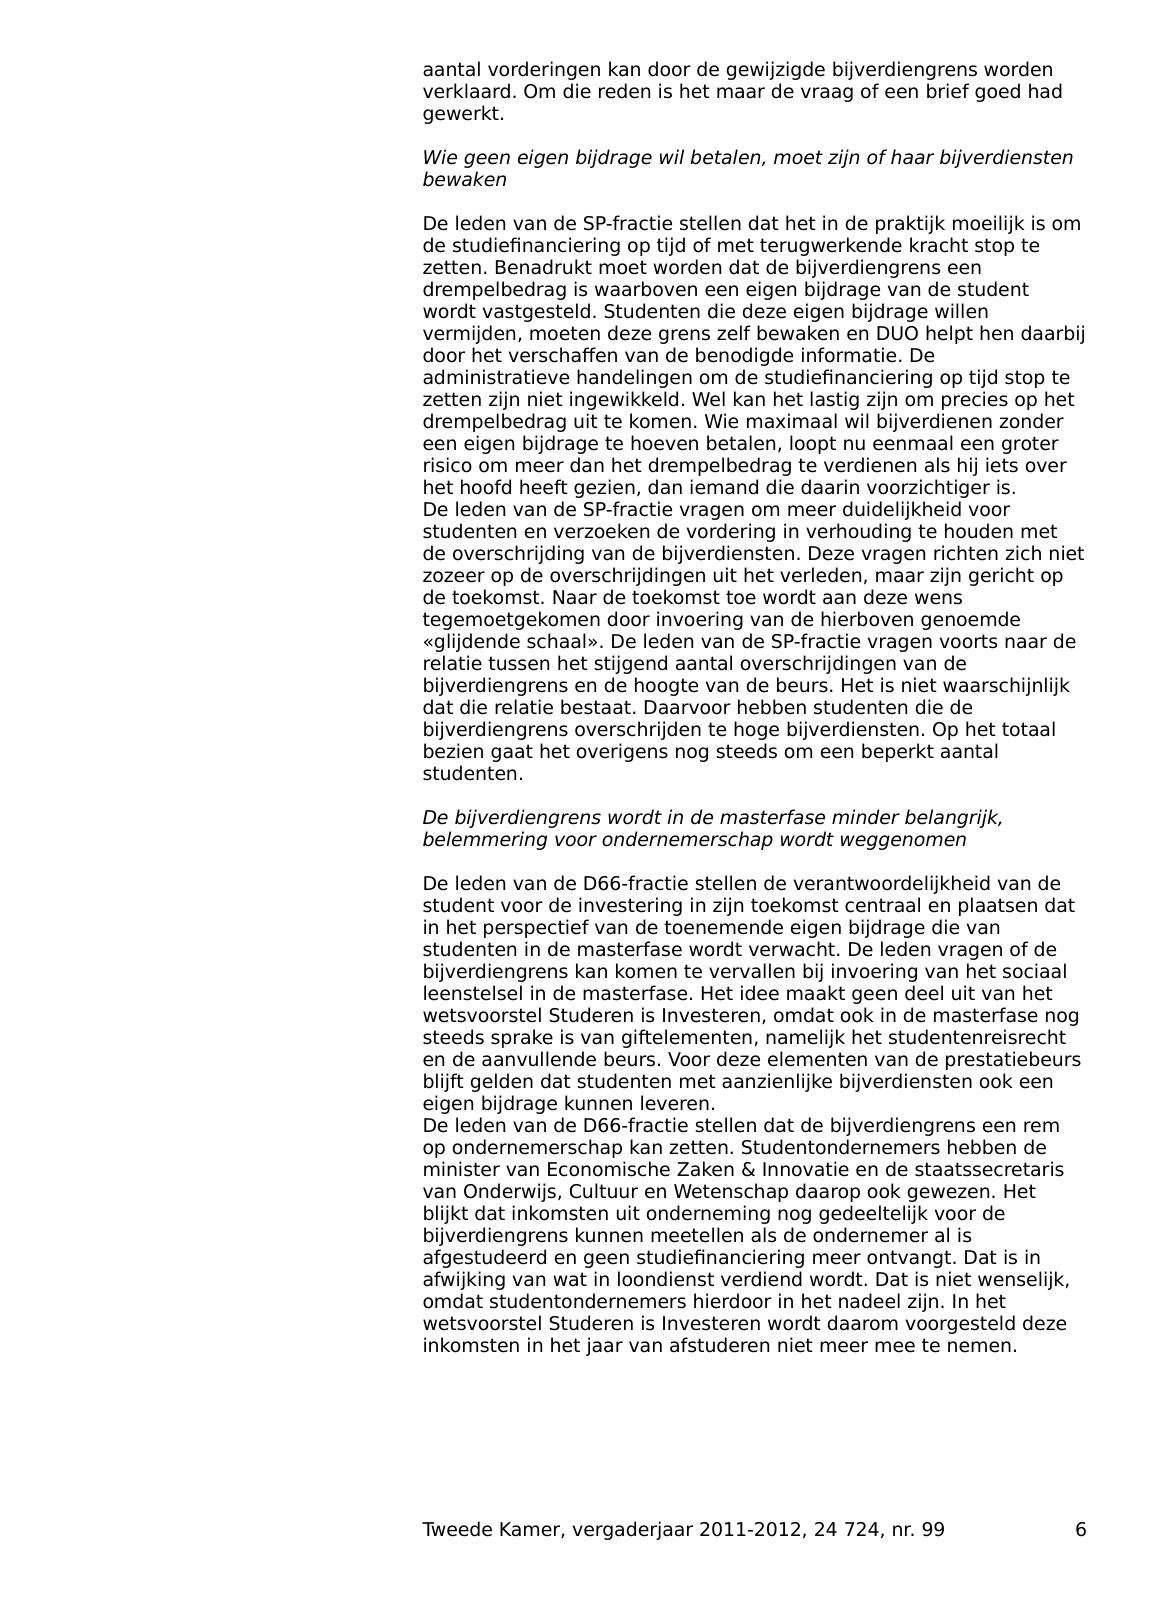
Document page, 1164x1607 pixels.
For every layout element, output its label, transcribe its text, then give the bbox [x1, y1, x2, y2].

text De leden van de D66-fractie stellen dat de bijverdiengrens een rem op ondernemerschap kan zetten. Studentondernemers hebben de minister van Economische Zaken & Innovatie en de staatssecretaris van Onderwijs, Cultuur en Wetenschap daarop ook gewezen. Het blijkt dat inkomsten uit onderneming nog gedeeltelijk voor de bijverdiengrens kunnen meetellen als de ondernemer al is afgestudeerd en geen studiefinanciering meer ontvangt. Dat is in afwijking van wat in loondienst verdiend wordt. Dat is niet wenselijk, omdat studentondernemers hierdoor in het nadeel zijn. In het wetsvoorstel Studeren is Investeren wordt daarom voorgesteld deze inkomsten in het jaar van afstuderen niet meer mee te nemen. [422, 1115, 1087, 1357]
text De leden van de SP-fractie stellen dat het in de praktijk moeilijk is om de studiefinanciering op tijd of met terugwerkende kracht stop te zetten. Benadrukt moet worden dat de bijverdiengrens een drempelbedrag is waarboven een eigen bijdrage van de student wordt vastgesteld. Studenten die deze eigen bijdrage willen vermijden, moeten deze grens zelf bewaken en DUO helpt hen daarbij door het verschaffen van de benodigde informatie. De administratieve handelingen om de studiefinanciering op tijd stop te zetten zijn niet ingewikkeld. Wel kan het lastig zijn om precies op het drempelbedrag uit te komen. Wie maximaal wil bijverdienen zonder een eigen bijdrage te hoeven betalen, loopt nu eenmaal een groter risico om meer dan het drempelbedrag te verdienen als hij iets over het hoofd heeft gezien, dan iemand die daarin voorzichtiger is. [422, 213, 1087, 499]
text De leden van de SP-fractie vragen om meer duidelijkheid voor studenten en verzoeken de vordering in verhouding te houden met de overschrijding van de bijverdiensten. Deze vragen richten zich niet zozeer op de overschrijdingen uit het verleden, maar zijn gericht op de toekomst. Naar de toekomst toe wordt aan deze wens tegemoetgekomen door invoering van de hierboven genoemde «glijdende schaal». De leden van de SP-fractie vragen voorts naar de relatie tussen het stijgend aantal overschrijdingen van de bijverdiengrens en de hoogte van de beurs. Het is niet waarschijnlijk dat die relatie bestaat. Daarvoor hebben studenten die de bijverdiengrens overschrijden te hoge bijverdiensten. Op het totaal bezien gaat het overigens nog steeds om een beperkt aantal studenten. [422, 499, 1087, 785]
subtitle De bijverdiengrens wordt in de masterfase minder belangrijk, belemmering voor ondernemerschap wordt weggenomen [422, 807, 1087, 851]
text De leden van de D66-fractie stellen de verantwoordelijkheid van de student voor de investering in zijn toekomst centraal en plaatsen dat in het perspectief van de toenemende eigen bijdrage die van studenten in de masterfase wordt verwacht. De leden vragen of de bijverdiengrens kan komen te vervallen bij invoering van het sociaal leenstelsel in de masterfase. Het idee maakt geen deel uit van het wetsvoorstel Studeren is Investeren, omdat ook in de masterfase nog steeds sprake is van giftelementen, namelijk het studentenreisrecht en de aanvullende beurs. Voor deze elementen van de prestatiebeurs blijft gelden dat studenten met aanzienlijke bijverdiensten ook een eigen bijdrage kunnen leveren. [422, 873, 1087, 1115]
subtitle Wie geen eigen bijdrage wil betalen, moet zijn of haar bijverdiensten bewaken [422, 147, 1087, 191]
text aantal vorderingen kan door de gewijzigde bijverdiengrens worden verklaard. Om die reden is het maar de vraag of een brief goed had gewerkt. [422, 59, 1087, 125]
